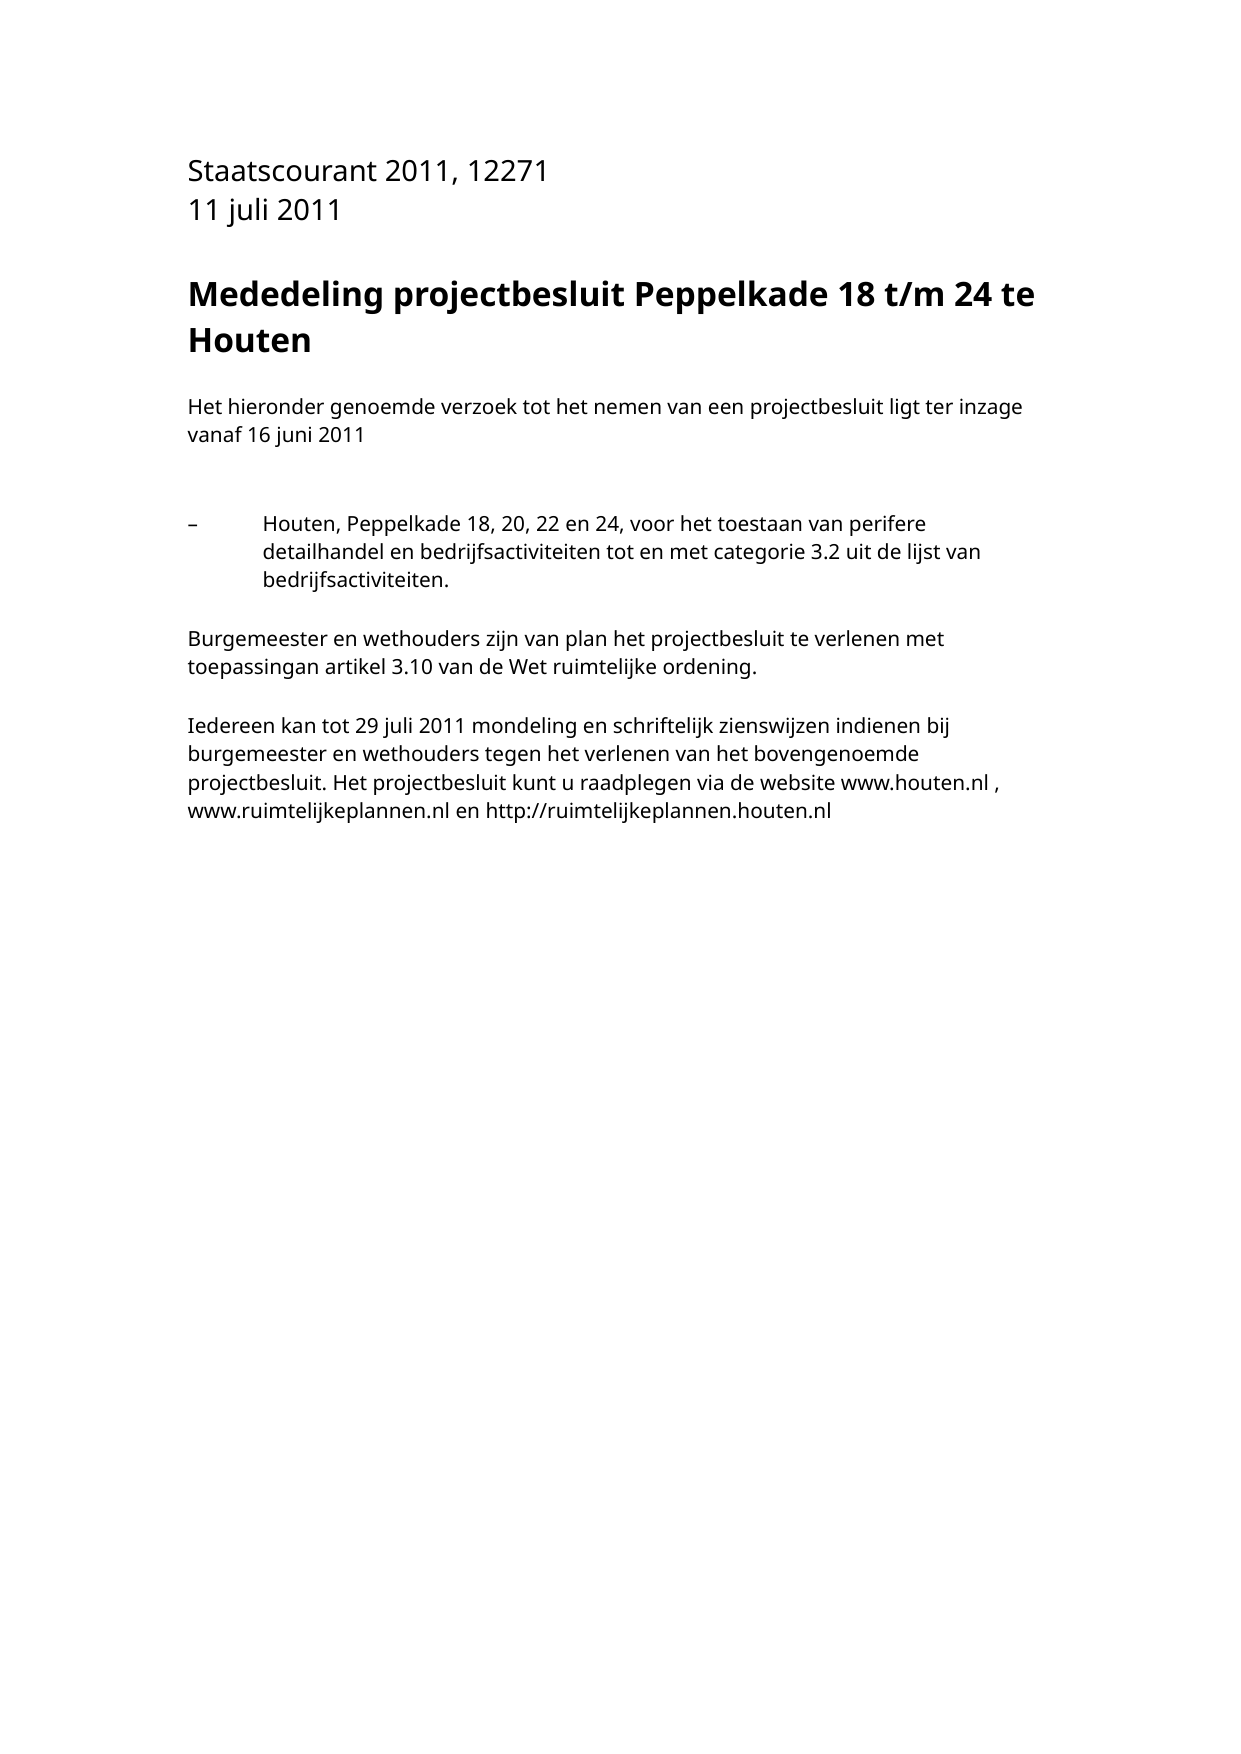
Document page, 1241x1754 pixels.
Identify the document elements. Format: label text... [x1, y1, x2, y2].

text Staatscourant 2011, 12271 [187, 150, 1053, 190]
text Iedereen kan tot 29 juli 2011 mondeling en schriftelijk zienswijzen indienen bij burgemeester en wethouders tegen het verlenen van het bovengenoemde projectbesluit. Het projectbesluit kunt u raadplegen via de website www.houten.nl , www.ruimtelijkeplannen.nl en http://ruimtelijkeplannen.houten.nl [187, 711, 1053, 825]
text 11 juli 2011 [187, 190, 1053, 229]
text Het hieronder genoemde verzoek tot het nemen van een projectbesluit ligt ter inzage vanaf 16 juni 2011 [187, 392, 1053, 449]
subtitle Mededeling projectbesluit Peppelkade 18 t/m 24 te Houten [187, 271, 1053, 362]
text Burgemeester en wethouders zijn van plan het projectbesluit te verlenen met toepassingan artikel 3.10 van de Wet ruimtelijke ordening. [187, 624, 1053, 681]
list Houten, Peppelkade 18, 20, 22 en 24, voor het toestaan van perifere detailhandel en bedrijfsactiviteiten tot en met categorie 3.2 uit de lijst van bedrijfsactiviteiten. [187, 509, 1053, 594]
